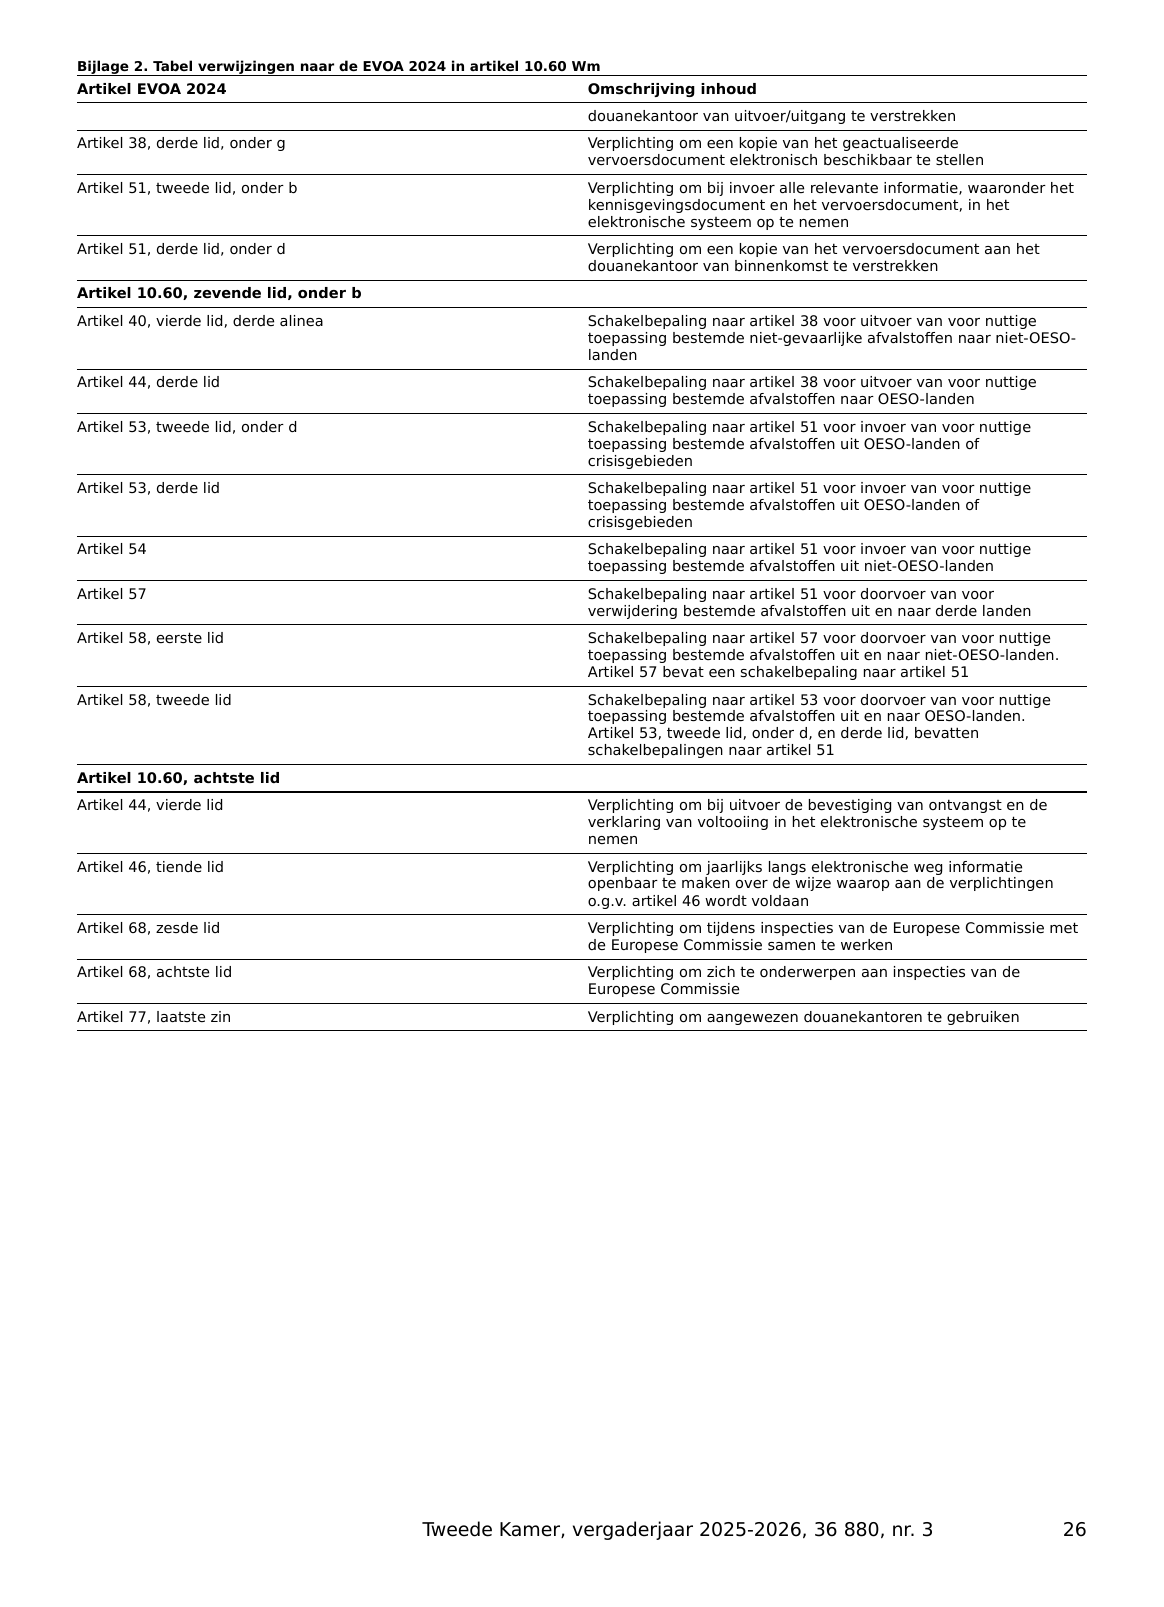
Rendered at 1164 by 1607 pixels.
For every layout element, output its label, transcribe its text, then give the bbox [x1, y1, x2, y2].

table_cell [582, 281, 1087, 307]
table_cell Artikel 53, tweede lid, onder d [77, 414, 582, 474]
table_cell Schakelbepaling naar artikel 57 voor doorvoer van voor nuttige toepassing bestemde afvalstoffen uit en naar niet-OESO-landen. Artikel 57 bevat een schakelbepaling naar artikel 51 [582, 625, 1087, 686]
table_cell Schakelbepaling naar artikel 51 voor doorvoer van voor verwijdering bestemde afvalstoffen uit en naar derde landen [582, 581, 1087, 624]
table_cell Verplichting om bij uitvoer de bevestiging van ontvangst en de verklaring van voltooiing in het elektronische systeem op te nemen [582, 793, 1087, 853]
table_cell Artikel 68, zesde lid [77, 915, 582, 958]
table_cell [582, 765, 1087, 791]
table_cell Artikel 40, vierde lid, derde alinea [77, 308, 582, 368]
table_cell Artikel 57 [77, 581, 582, 624]
table_cell Artikel 51, tweede lid, onder b [77, 175, 582, 235]
table_cell Schakelbepaling naar artikel 38 voor uitvoer van voor nuttige toepassing bestemde niet-gevaarlijke afvalstoffen naar niet-OESO-landen [582, 308, 1087, 368]
table_cell Verplichting om zich te onderwerpen aan inspecties van de Europese Commissie [582, 960, 1087, 1003]
table_cell Artikel 58, eerste lid [77, 625, 582, 686]
table_cell Verplichting om tijdens inspecties van de Europese Commissie met de Europese Commissie samen te werken [582, 915, 1087, 958]
table_cell [77, 103, 582, 129]
table_cell Artikel 58, tweede lid [77, 687, 582, 764]
table_cell Schakelbepaling naar artikel 51 voor invoer van voor nuttige toepassing bestemde afvalstoffen uit OESO-landen of crisisgebieden [582, 475, 1087, 536]
table_cell Schakelbepaling naar artikel 38 voor uitvoer van voor nuttige toepassing bestemde afvalstoffen naar OESO-landen [582, 370, 1087, 413]
table_cell Verplichting om een kopie van het vervoersdocument aan het douanekantoor van binnenkomst te verstrekken [582, 236, 1087, 280]
table_cell Schakelbepaling naar artikel 51 voor invoer van voor nuttige toepassing bestemde afvalstoffen uit niet-OESO-landen [582, 537, 1087, 580]
table_cell Schakelbepaling naar artikel 51 voor invoer van voor nuttige toepassing bestemde afvalstoffen uit OESO-landen of crisisgebieden [582, 414, 1087, 474]
table_header Bijlage 2. Tabel verwijzingen naar de EVOA 2024 in artikel 10.60 Wm [77, 59, 1087, 75]
table_cell Artikel 38, derde lid, onder g [77, 131, 582, 174]
table_cell Schakelbepaling naar artikel 53 voor doorvoer van voor nuttige toepassing bestemde afvalstoffen uit en naar OESO-landen. Artikel 53, tweede lid, onder d, en derde lid, bevatten schakelbepalingen naar artikel 51 [582, 687, 1087, 764]
table_cell Artikel EVOA 2024 [77, 76, 582, 102]
table_cell Verplichting om een kopie van het geactualiseerde vervoersdocument elektronisch beschikbaar te stellen [582, 131, 1087, 174]
table_cell Artikel 46, tiende lid [77, 854, 582, 914]
table_cell Artikel 77, laatste zin [77, 1004, 582, 1030]
table_cell Artikel 54 [77, 537, 582, 580]
table_cell Verplichting om aangewezen douanekantoren te gebruiken [582, 1004, 1087, 1030]
table_cell Artikel 53, derde lid [77, 475, 582, 536]
table_cell Artikel 10.60, achtste lid [77, 765, 582, 791]
table_cell douanekantoor van uitvoer/uitgang te verstrekken [582, 103, 1087, 129]
table_cell Artikel 44, vierde lid [77, 793, 582, 853]
table_cell Artikel 68, achtste lid [77, 960, 582, 1003]
table_cell Artikel 44, derde lid [77, 370, 582, 413]
table_cell Artikel 51, derde lid, onder d [77, 236, 582, 280]
table_cell Verplichting om jaarlijks langs elektronische weg informatie openbaar te maken over de wijze waarop aan de verplichtingen o.g.v. artikel 46 wordt voldaan [582, 854, 1087, 914]
table_cell Omschrijving inhoud [582, 76, 1087, 102]
table_cell Artikel 10.60, zevende lid, onder b [77, 281, 582, 307]
table_cell Verplichting om bij invoer alle relevante informatie, waaronder het kennisgevingsdocument en het vervoersdocument, in het elektronische systeem op te nemen [582, 175, 1087, 235]
